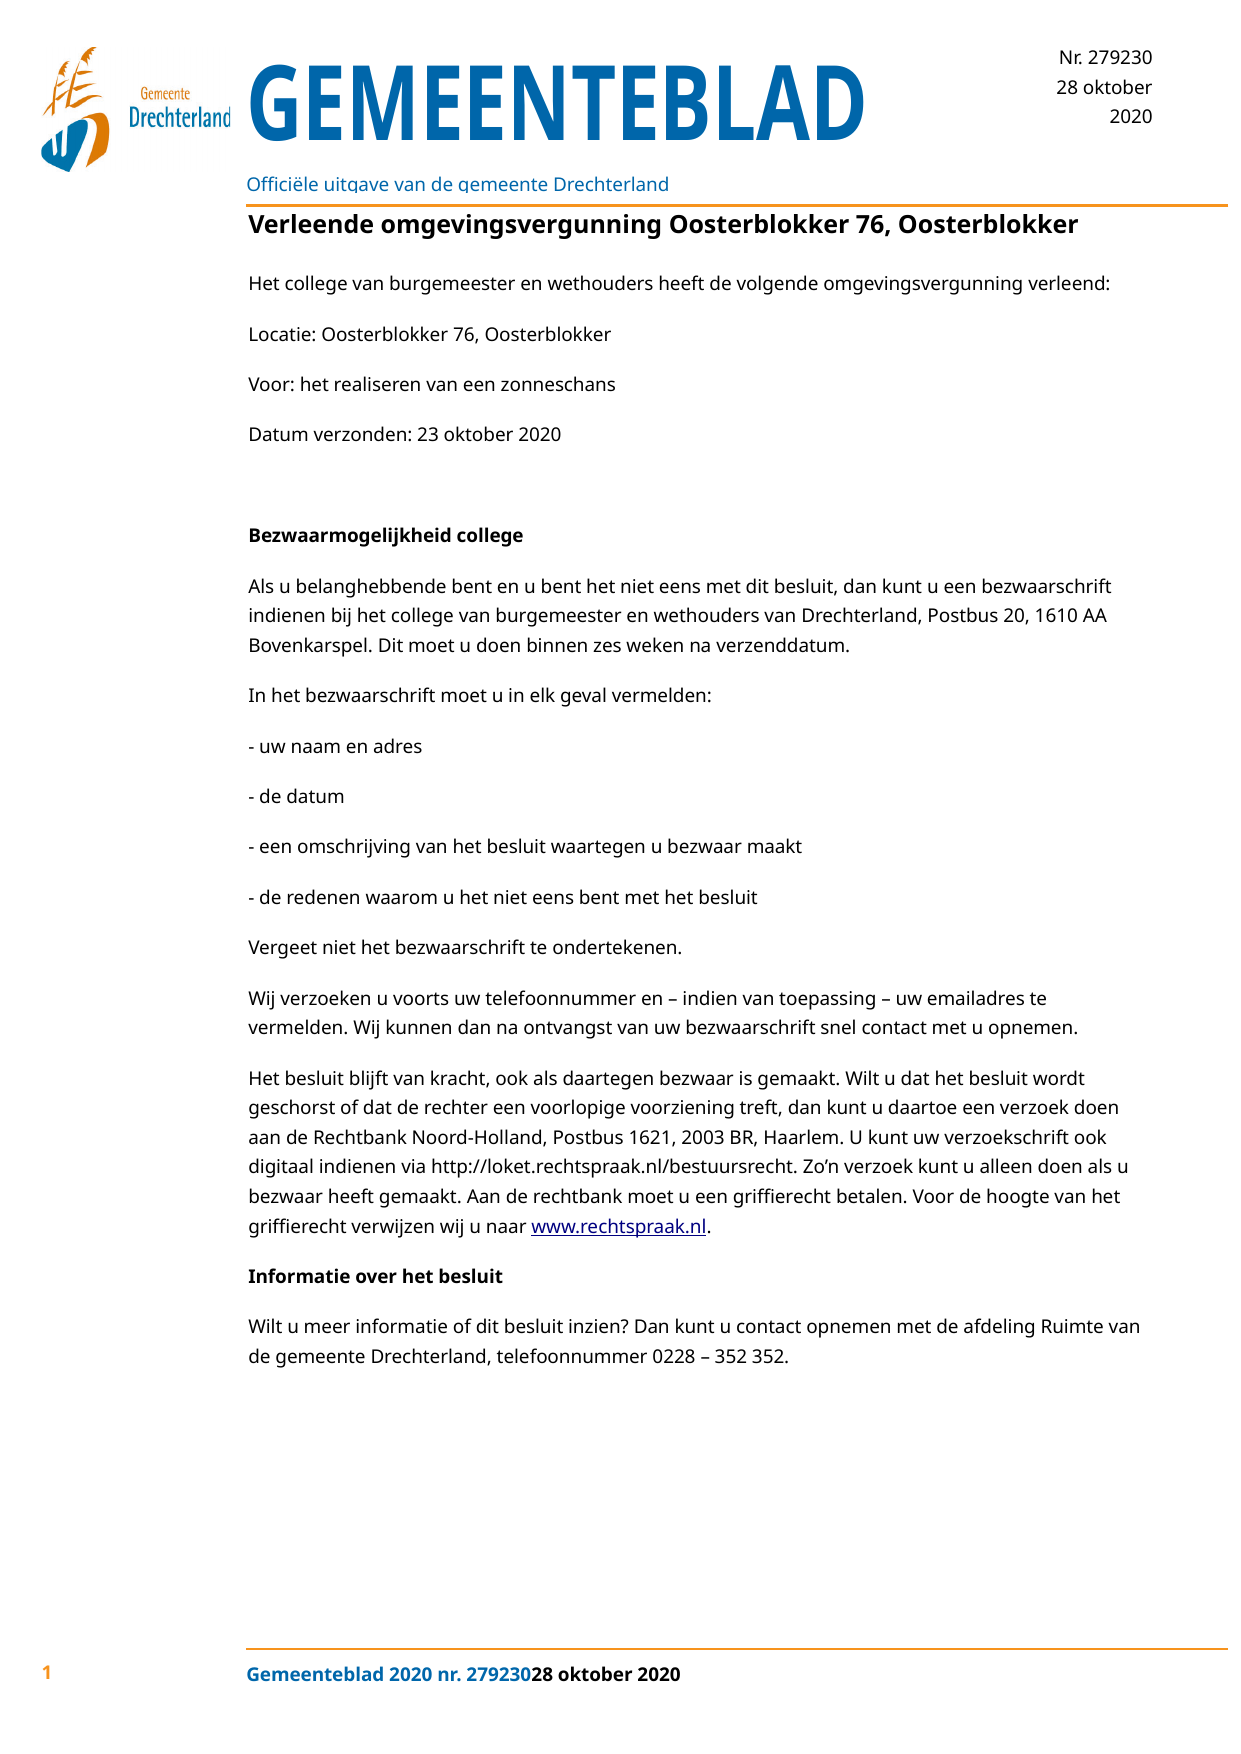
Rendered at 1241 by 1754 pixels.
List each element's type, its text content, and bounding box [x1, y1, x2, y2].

text Bezwaarmogelijkheid college [248, 522, 1152, 548]
text - de datum [248, 783, 1152, 809]
text Wij verzoeken u voorts uw telefoonnummer en – indien van toepassing – uw emailadres te vermelden. Wij kunnen dan na ontvangst van uw bezwaarschrift snel contact met u opnemen. [248, 985, 1152, 1040]
text Het besluit blijft van kracht, ook als daartegen bezwaar is gemaakt. Wilt u dat het besluit wordt geschorst of dat de rechter een voorlopige voorziening treft, dan kunt u daartoe een verzoek doen aan de Rechtbank Noord-Holland, Postbus 1621, 2003 BR, Haarlem. U kunt uw verzoekschrift ook digitaal indienen via http://loket.rechtspraak.nl/bestuursrecht. Zo’n verzoek kunt u alleen doen als u bezwaar heeft gemaakt. Aan de rechtbank moet u een griffierecht betalen. Voor de hoogte van het griffierecht verwijzen wij u naar www.rechtspraak.nl. [248, 1065, 1152, 1238]
text - uw naam en adres [248, 733, 1152, 758]
text - de redenen waarom u het niet eens bent met het besluit [248, 884, 1152, 910]
text Verleende omgevingsvergunning Oosterblokker 76, Oosterblokker [248, 207, 1152, 241]
picture [226, 115, 231, 124]
text Als u belanghebbende bent en u bent het niet eens met dit besluit, dan kunt u een bezwaarschrift indienen bij het college van burgemeester en wethouders van Drechterland, Postbus 20, 1610 AA Bovenkarspel. Dit moet u doen binnen zes weken na verzenddatum. [248, 573, 1152, 658]
text Datum verzonden: 23 oktober 2020 [248, 422, 1152, 447]
text Informatie over het besluit [248, 1263, 1152, 1289]
text Locatie: Oosterblokker 76, Oosterblokker [248, 321, 1152, 346]
text Voor: het realiseren van een zonneschans [248, 371, 1152, 397]
text - een omschrijving van het besluit waartegen u bezwaar maakt [248, 834, 1152, 859]
picture [41, 47, 231, 172]
picture [41, 158, 64, 172]
text Wilt u meer informatie of dit besluit inzien? Dan kunt u contact opnemen met de afdeling Ruimte van de gemeente Drechterland, telefoonnummer 0228 – 352 352. [248, 1314, 1152, 1369]
text In het bezwaarschrift moet u in elk geval vermelden: [248, 682, 1152, 708]
text Het college van burgemeester en wethouders heeft de volgende omgevingsvergunning verleend: [248, 270, 1152, 296]
text Vergeet niet het bezwaarschrift te ondertekenen. [248, 934, 1152, 960]
